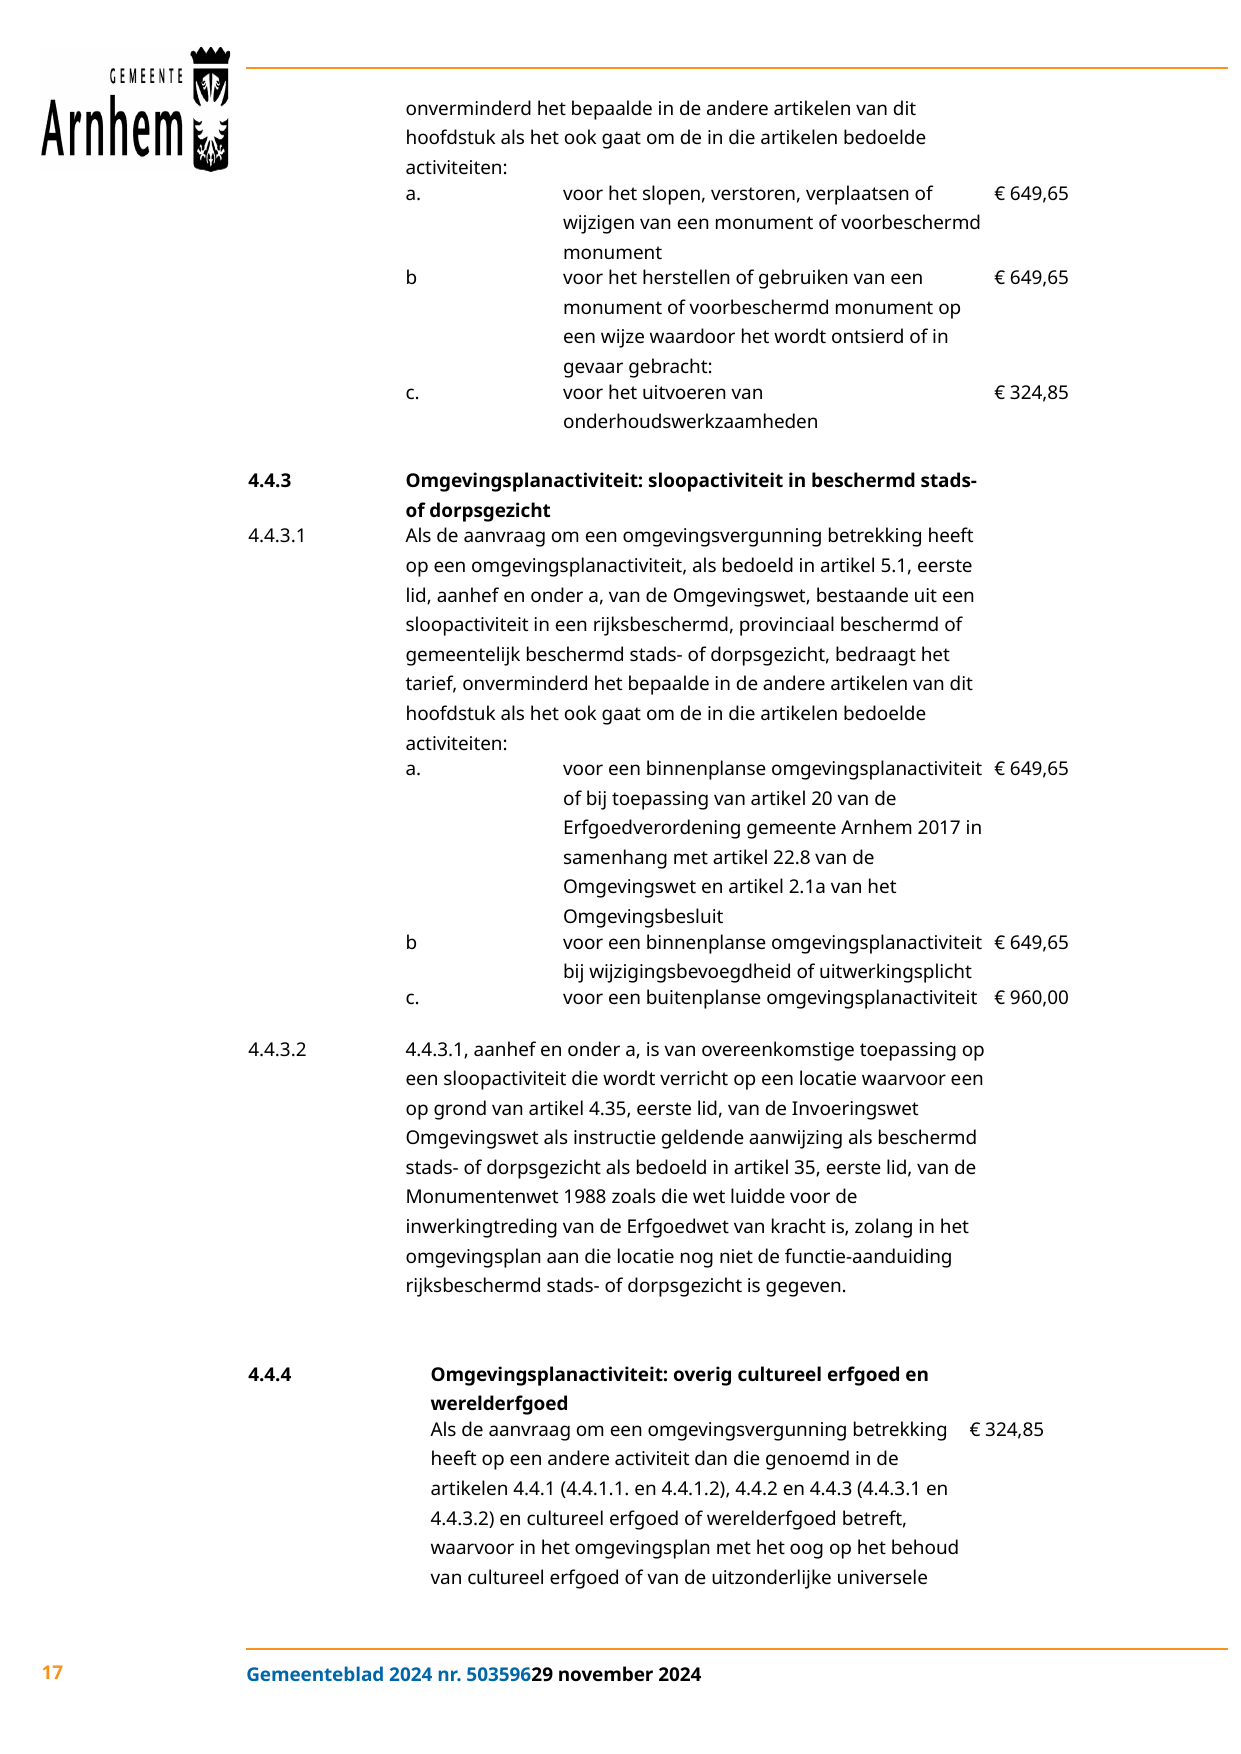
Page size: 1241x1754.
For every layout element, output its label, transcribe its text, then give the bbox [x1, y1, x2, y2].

table_cell [248, 265, 405, 379]
table_cell € 649,65 [994, 265, 1152, 379]
table_header 4.4.4 [248, 1361, 430, 1416]
table_cell voor het uitvoeren van onderhoudswerkzaamheden [563, 379, 994, 434]
table_cell voor het slopen, verstoren, verplaatsen of wijzigen van een monument of voorbeschermd monument [563, 180, 994, 264]
table_cell voor een binnenplanse omgevingsplanactiviteit of bij toepassing van artikel 20 van de Erfgoedverordening gemeente Arnhem 2017 in samenhang met artikel 22.8 van de Omgevingswet en artikel 2.1a van het Omgevingsbesluit [563, 755, 994, 929]
table_cell [248, 929, 405, 984]
table_header [969, 1361, 1152, 1416]
table_cell b [405, 265, 563, 379]
table_cell 4.4.3.2 [248, 1036, 405, 1298]
table_cell [248, 755, 405, 929]
table_cell b [405, 929, 563, 984]
table_cell 4.4.3.1 [248, 523, 405, 755]
table_cell Als de aanvraag om een omgevingsvergunning betrekking heeft op een omgevingsplanactiviteit, als bedoeld in artikel 5.1, eerste lid, aanhef en onder a, van de Omgevingswet, bestaande uit een sloopactiviteit in een rijksbeschermd, provinciaal beschermd of gemeentelijk beschermd stads- of dorpsgezicht, bedraagt het tarief, onverminderd het bepaalde in de andere artikelen van dit hoofdstuk als het ook gaat om de in die artikelen bedoelde activiteiten: [405, 523, 994, 755]
table_cell 4.4.3.1, aanhef en onder a, is van overeenkomstige toepassing op een sloopactiviteit die wordt verricht op een locatie waarvoor een op grond van artikel 4.35, eerste lid, van de Invoeringswet Omgevingswet als instructie geldende aanwijzing als beschermd stads- of dorpsgezicht als bedoeld in artikel 35, eerste lid, van de Monumentenwet 1988 zoals die wet luidde voor de inwerkingtreding van de Erfgoedwet van kracht is, zolang in het omgevingsplan aan die locatie nog niet de functie-aanduiding rijksbeschermd stads- of dorpsgezicht is gegeven. [405, 1036, 994, 1298]
table_cell [248, 95, 405, 180]
table_cell € 649,65 [994, 180, 1152, 264]
table_header [994, 467, 1152, 523]
table_cell [248, 1416, 430, 1590]
table_cell onverminderd het bepaalde in de andere artikelen van dit hoofdstuk als het ook gaat om de in die artikelen bedoelde activiteiten: [405, 95, 994, 180]
table_cell voor het herstellen of gebruiken van een monument of voorbeschermd monument op een wijze waardoor het wordt ontsierd of in gevaar gebracht: [563, 265, 994, 379]
table_cell [248, 180, 405, 264]
table_cell € 324,85 [969, 1416, 1152, 1590]
table_cell € 324,85 [994, 379, 1152, 434]
table_cell [994, 1010, 1152, 1036]
table_cell [248, 1010, 405, 1036]
table_cell [994, 95, 1152, 180]
table_cell Als de aanvraag om een omgevingsvergunning betrekking heeft op een andere activiteit dan die genoemd in de artikelen 4.4.1 (4.4.1.1. en 4.4.1.2), 4.4.2 en 4.4.3 (4.4.3.1 en 4.4.3.2) en cultureel erfgoed of werelderfgoed betreft, waarvoor in het omgevingsplan met het oog op het behoud van cultureel erfgoed of van de uitzonderlijke universele [430, 1416, 969, 1590]
table_header 4.4.3 [248, 467, 405, 523]
table_cell c. [405, 984, 563, 1010]
table_cell € 960,00 [994, 984, 1152, 1010]
table_cell [248, 984, 405, 1010]
picture [41, 47, 231, 172]
table_header Omgevingsplanactiviteit: overig cultureel erfgoed en werelderfgoed [430, 1361, 969, 1416]
table_cell a. [405, 180, 563, 264]
table_cell voor een binnenplanse omgevingsplanactiviteit bij wijzigingsbevoegdheid of uitwerkingsplicht [563, 929, 994, 984]
table_cell a. [405, 755, 563, 929]
table_cell voor een buitenplanse omgevingsplanactiviteit [563, 984, 994, 1010]
table_cell [994, 1036, 1152, 1298]
table_cell [405, 1010, 994, 1036]
table_cell € 649,65 [994, 755, 1152, 929]
table_cell € 649,65 [994, 929, 1152, 984]
table_cell [994, 523, 1152, 755]
table_header Omgevingsplanactiviteit: sloopactiviteit in beschermd stads- of dorpsgezicht [405, 467, 994, 523]
table_cell c. [405, 379, 563, 434]
table_cell [248, 379, 405, 434]
